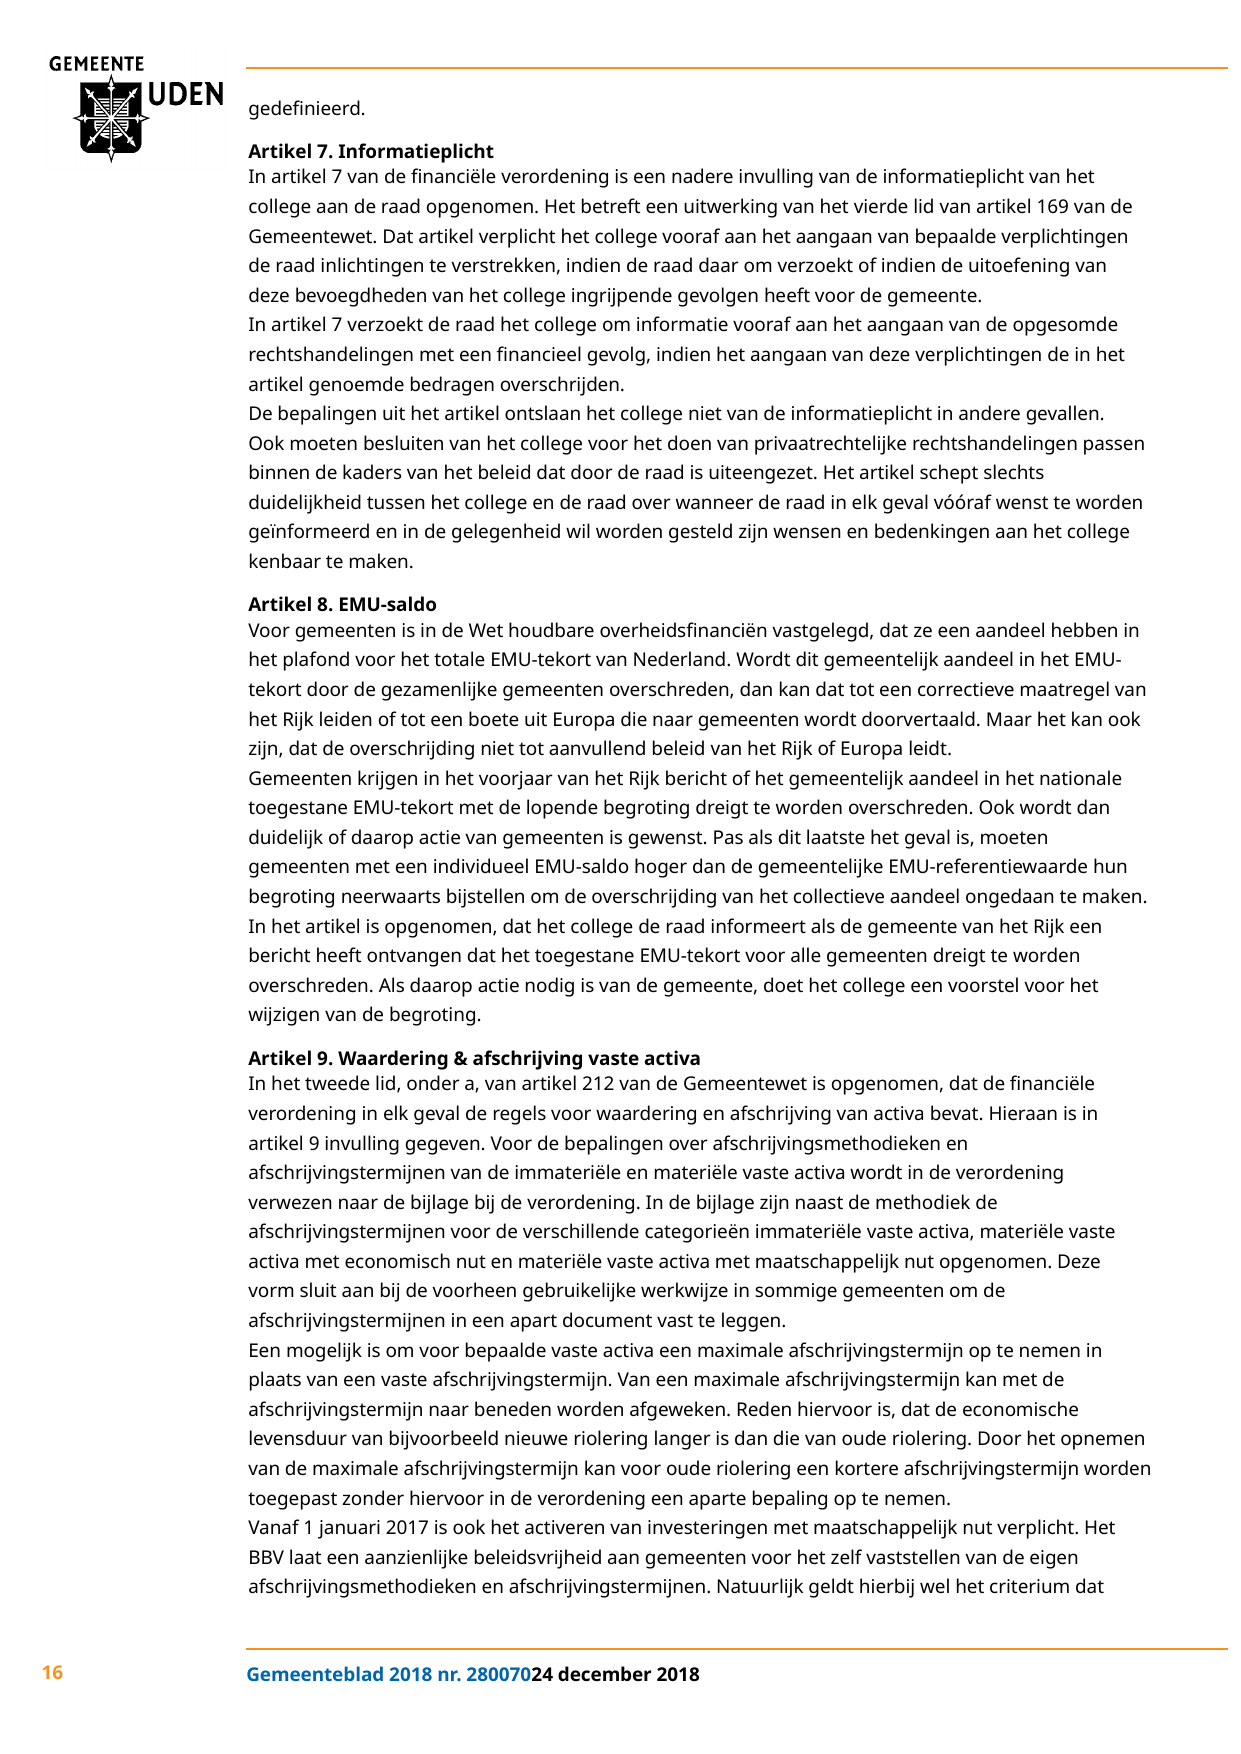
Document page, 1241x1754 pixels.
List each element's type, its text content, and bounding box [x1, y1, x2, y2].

text Een mogelijk is om voor bepaalde vaste activa een maximale afschrijvingstermijn op te nemen in plaats van een vaste afschrijvingstermijn. Van een maximale afschrijvingstermijn kan met de afschrijvingstermijn naar beneden worden afgeweken. Reden hiervoor is, dat de economische levensduur van bijvoorbeeld nieuwe riolering langer is dan die van oude riolering. Door het opnemen van de maximale afschrijvingstermijn kan voor oude riolering een kortere afschrijvingstermijn worden toegepast zonder hiervoor in de verordening een aparte bepaling op te nemen. [248, 1337, 1152, 1510]
text gedefinieerd. [248, 95, 1152, 121]
text In het artikel is opgenomen, dat het college de raad informeert als de gemeente van het Rijk een bericht heeft ontvangen dat het toegestane EMU-tekort voor alle gemeenten dreigt te worden overschreden. Als daarop actie nodig is van de gemeente, doet het college een voorstel voor het wijzigen van de begroting. [248, 913, 1152, 1027]
text In artikel 7 van de financiële verordening is een nadere invulling van de informatieplicht van het college aan de raad opgenomen. Het betreft een uitwerking van het vierde lid van artikel 169 van de Gemeentewet. Dat artikel verplicht het college vooraf aan het aangaan van bepaalde verplichtingen de raad inlichtingen te verstrekken, indien de raad daar om verzoekt of indien de uitoefening van deze bevoegdheden van het college ingrijpende gevolgen heeft voor de gemeente. [248, 164, 1152, 308]
text Voor gemeenten is in de Wet houdbare overheidsfinanciën vastgelegd, dat ze een aandeel hebben in het plafond voor het totale EMU-tekort van Nederland. Wordt dit gemeentelijk aandeel in het EMU-tekort door de gezamenlijke gemeenten overschreden, dan kan dat tot een correctieve maatregel van het Rijk leiden of tot een boete uit Europa die naar gemeenten wordt doorvertaald. Maar het kan ook zijn, dat de overschrijding niet tot aanvullend beleid van het Rijk of Europa leidt. [248, 617, 1152, 761]
text De bepalingen uit het artikel ontslaan het college niet van de informatieplicht in andere gevallen. [248, 400, 1152, 426]
text In het tweede lid, onder a, van artikel 212 van de Gemeentewet is opgenomen, dat de financiële verordening in elk geval de regels voor waardering en afschrijving van activa bevat. Hieraan is in artikel 9 invulling gegeven. Voor de bepalingen over afschrijvingsmethodieken en afschrijvingstermijnen van de immateriële en materiële vaste activa wordt in de verordening verwezen naar de bijlage bij de verordening. In de bijlage zijn naast de methodiek de afschrijvingstermijnen voor de verschillende categorieën immateriële vaste activa, materiële vaste activa met economisch nut en materiële vaste activa met maatschappelijk nut opgenomen. Deze vorm sluit aan bij de voorheen gebruikelijke werkwijze in sommige gemeenten om de afschrijvingstermijnen in een apart document vast te leggen. [248, 1071, 1152, 1333]
text Vanaf 1 januari 2017 is ook het activeren van investeringen met maatschappelijk nut verplicht. Het BBV laat een aanzienlijke beleidsvrijheid aan gemeenten voor het zelf vaststellen van de eigen afschrijvingsmethodieken en afschrijvingstermijnen. Natuurlijk geldt hierbij wel het criterium dat [248, 1514, 1152, 1599]
text Artikel 8. EMU-saldo [248, 591, 1152, 617]
text In artikel 7 verzoekt de raad het college om informatie vooraf aan het aangaan van de opgesomde rechtshandelingen met een financieel gevolg, indien het aangaan van deze verplichtingen de in het artikel genoemde bedragen overschrijden. [248, 312, 1152, 396]
text Gemeenten krijgen in het voorjaar van het Rijk bericht of het gemeentelijk aandeel in het nationale toegestane EMU-tekort met de lopende begroting dreigt te worden overschreden. Ook wordt dan duidelijk of daarop actie van gemeenten is gewenst. Pas als dit laatste het geval is, moeten gemeenten met een individueel EMU-saldo hoger dan de gemeentelijke EMU-referentiewaarde hun begroting neerwaarts bijstellen om de overschrijding van het collectieve aandeel ongedaan te maken. [248, 765, 1152, 909]
text Artikel 9. Waardering & afschrijving vaste activa [248, 1045, 1152, 1071]
text Ook moeten besluiten van het college voor het doen van privaatrechtelijke rechtshandelingen passen binnen de kaders van het beleid dat door de raad is uiteengezet. Het artikel schept slechts duidelijkheid tussen het college en de raad over wanneer de raad in elk geval vóóraf wenst te worden geïnformeerd en in de gelegenheid wil worden gesteld zijn wensen en bedenkingen aan het college kenbaar te maken. [248, 430, 1152, 574]
picture [41, 47, 231, 172]
text Artikel 7. Informatieplicht [248, 138, 1152, 164]
